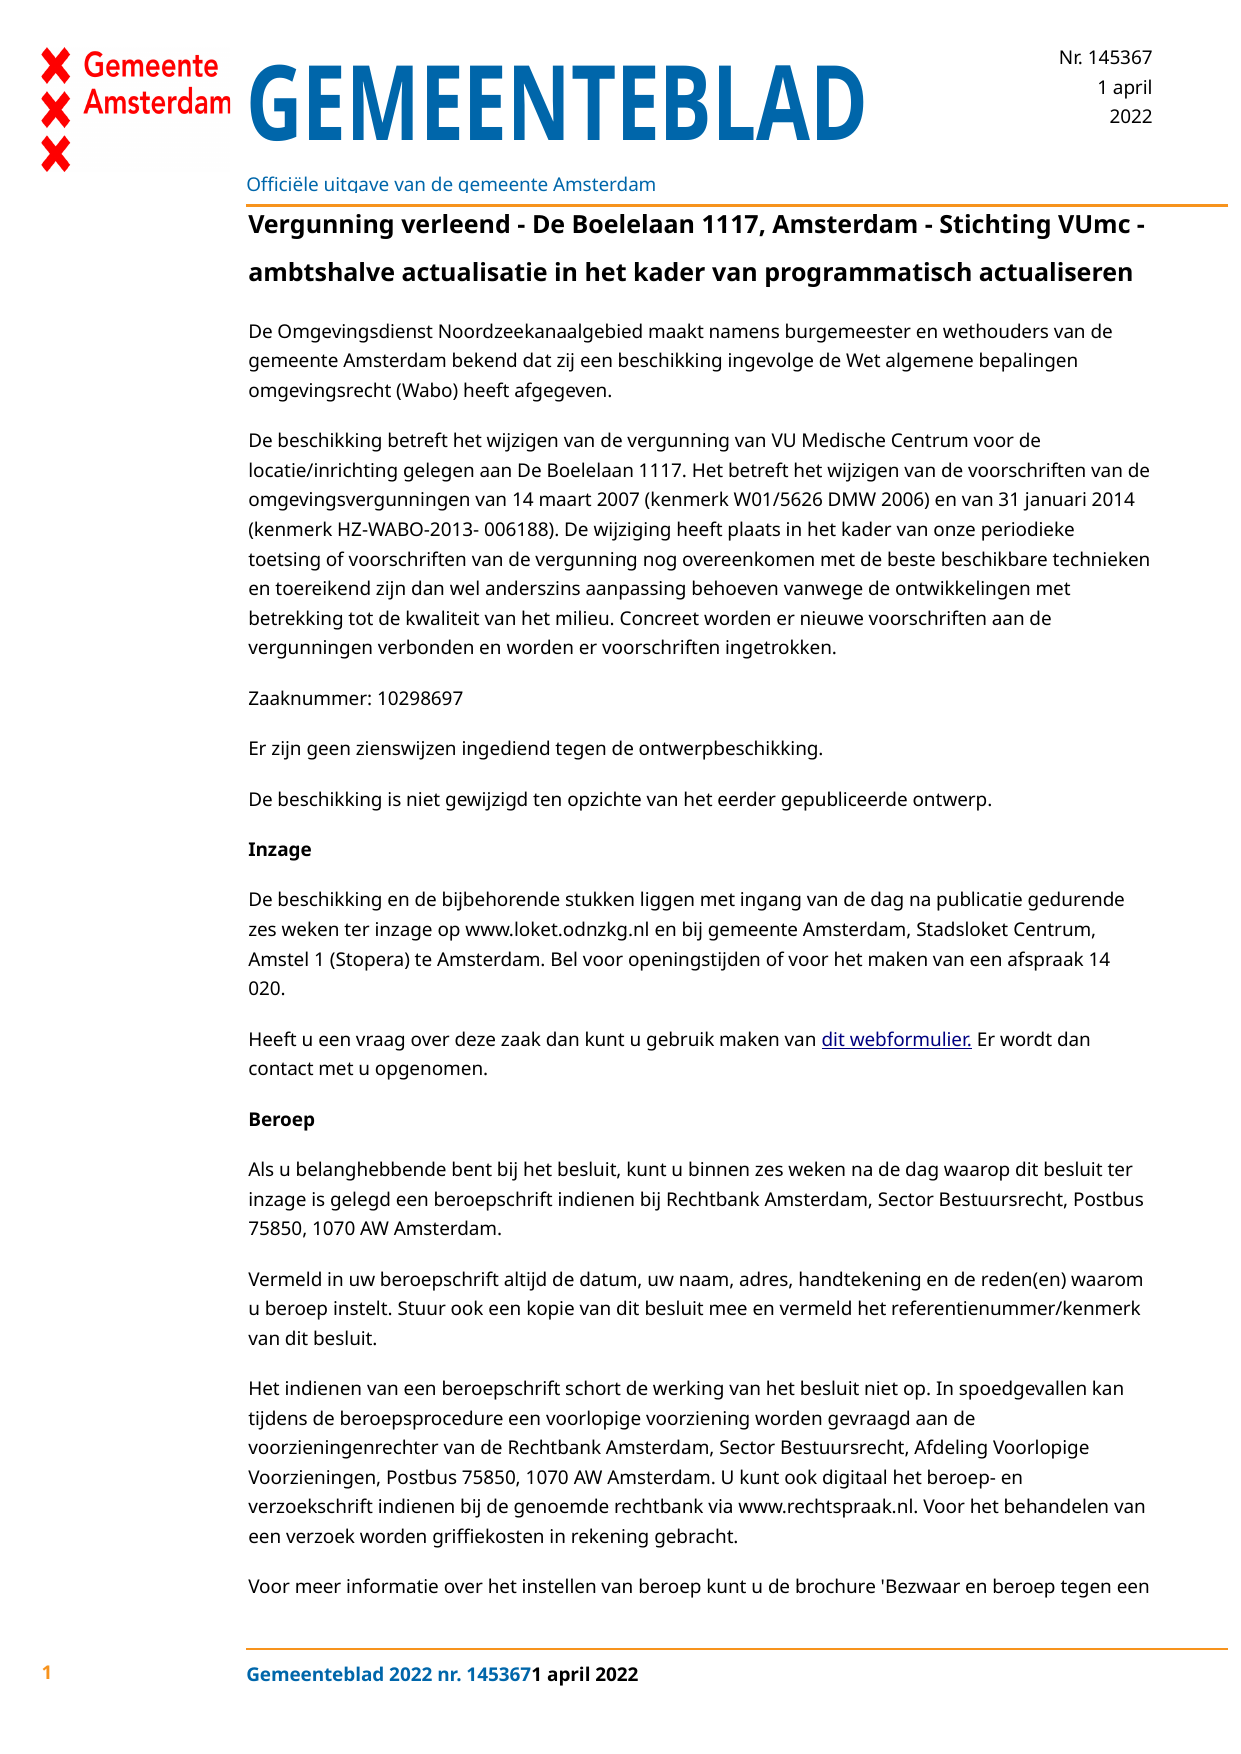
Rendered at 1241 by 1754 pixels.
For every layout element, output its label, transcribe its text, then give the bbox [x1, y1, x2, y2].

text Voor meer informatie over het instellen van beroep kunt u de brochure 'Bezwaar en beroep tegen een [248, 1574, 1152, 1599]
text Vermeld in uw beroepschrift altijd de datum, uw naam, adres, handtekening en de reden(en) waarom u beroep instelt. Stuur ook een kopie van dit besluit mee en vermeld het referentienummer/kenmerk van dit besluit. [248, 1266, 1152, 1351]
text Er zijn geen zienswijzen ingediend tegen de ontwerpbeschikking. [248, 735, 1152, 761]
text Het indienen van een beroepschrift schort de werking van het besluit niet op. In spoedgevallen kan tijdens de beroepsprocedure een voorlopige voorziening worden gevraagd aan de voorzieningenrechter van de Rechtbank Amsterdam, Sector Bestuursrecht, Afdeling Voorlopige Voorzieningen, Postbus 75850, 1070 AW Amsterdam. U kunt ook digitaal het beroep- en verzoekschrift indienen bij de genoemde rechtbank via www.rechtspraak.nl. Voor het behandelen van een verzoek worden griffiekosten in rekening gebracht. [248, 1375, 1152, 1549]
text Inzage [248, 836, 1152, 862]
text De beschikking betreft het wijzigen van de vergunning van VU Medische Centrum voor de locatie/inrichting gelegen aan De Boelelaan 1117. Het betreft het wijzigen van de voorschriften van de omgevingsvergunningen van 14 maart 2007 (kenmerk W01/5626 DMW 2006) en van 31 januari 2014 (kenmerk HZ-WABO-2013- 006188). De wijziging heeft plaats in het kader van onze periodieke toetsing of voorschriften van de vergunning nog overeenkomen met de beste beschikbare technieken en toereikend zijn dan wel anderszins aanpassing behoeven vanwege de ontwikkelingen met betrekking tot de kwaliteit van het milieu. Concreet worden er nieuwe voorschriften aan de vergunningen verbonden en worden er voorschriften ingetrokken. [248, 427, 1152, 660]
text De Omgevingsdienst Noordzeekanaalgebied maakt namens burgemeester en wethouders van de gemeente Amsterdam bekend dat zij een beschikking ingevolge de Wet algemene bepalingen omgevingsrecht (Wabo) heeft afgegeven. [248, 318, 1152, 403]
text Beroep [248, 1106, 1152, 1132]
text Als u belanghebbende bent bij het besluit, kunt u binnen zes weken na de dag waarop dit besluit ter inzage is gelegd een beroepschrift indienen bij Rechtbank Amsterdam, Sector Bestuursrecht, Postbus 75850, 1070 AW Amsterdam. [248, 1156, 1152, 1241]
text Heeft u een vraag over deze zaak dan kunt u gebruik maken van dit webformulier. Er wordt dan contact met u opgenomen. [248, 1026, 1152, 1081]
picture [41, 47, 231, 172]
text De beschikking en de bijbehorende stukken liggen met ingang van de dag na publicatie gedurende zes weken ter inzage op www.loket.odnzkg.nl en bij gemeente Amsterdam, Stadsloket Centrum, Amstel 1 (Stopera) te Amsterdam. Bel voor openingstijden of voor het maken van een afspraak 14 020. [248, 887, 1152, 1001]
text Zaaknummer: 10298697 [248, 685, 1152, 711]
text Vergunning verleend - De Boelelaan 1117, Amsterdam - Stichting VUmc - ambtshalve actualisatie in het kader van programmatisch actualiseren [248, 207, 1152, 288]
text De beschikking is niet gewijzigd ten opzichte van het eerder gepubliceerde ontwerp. [248, 786, 1152, 812]
